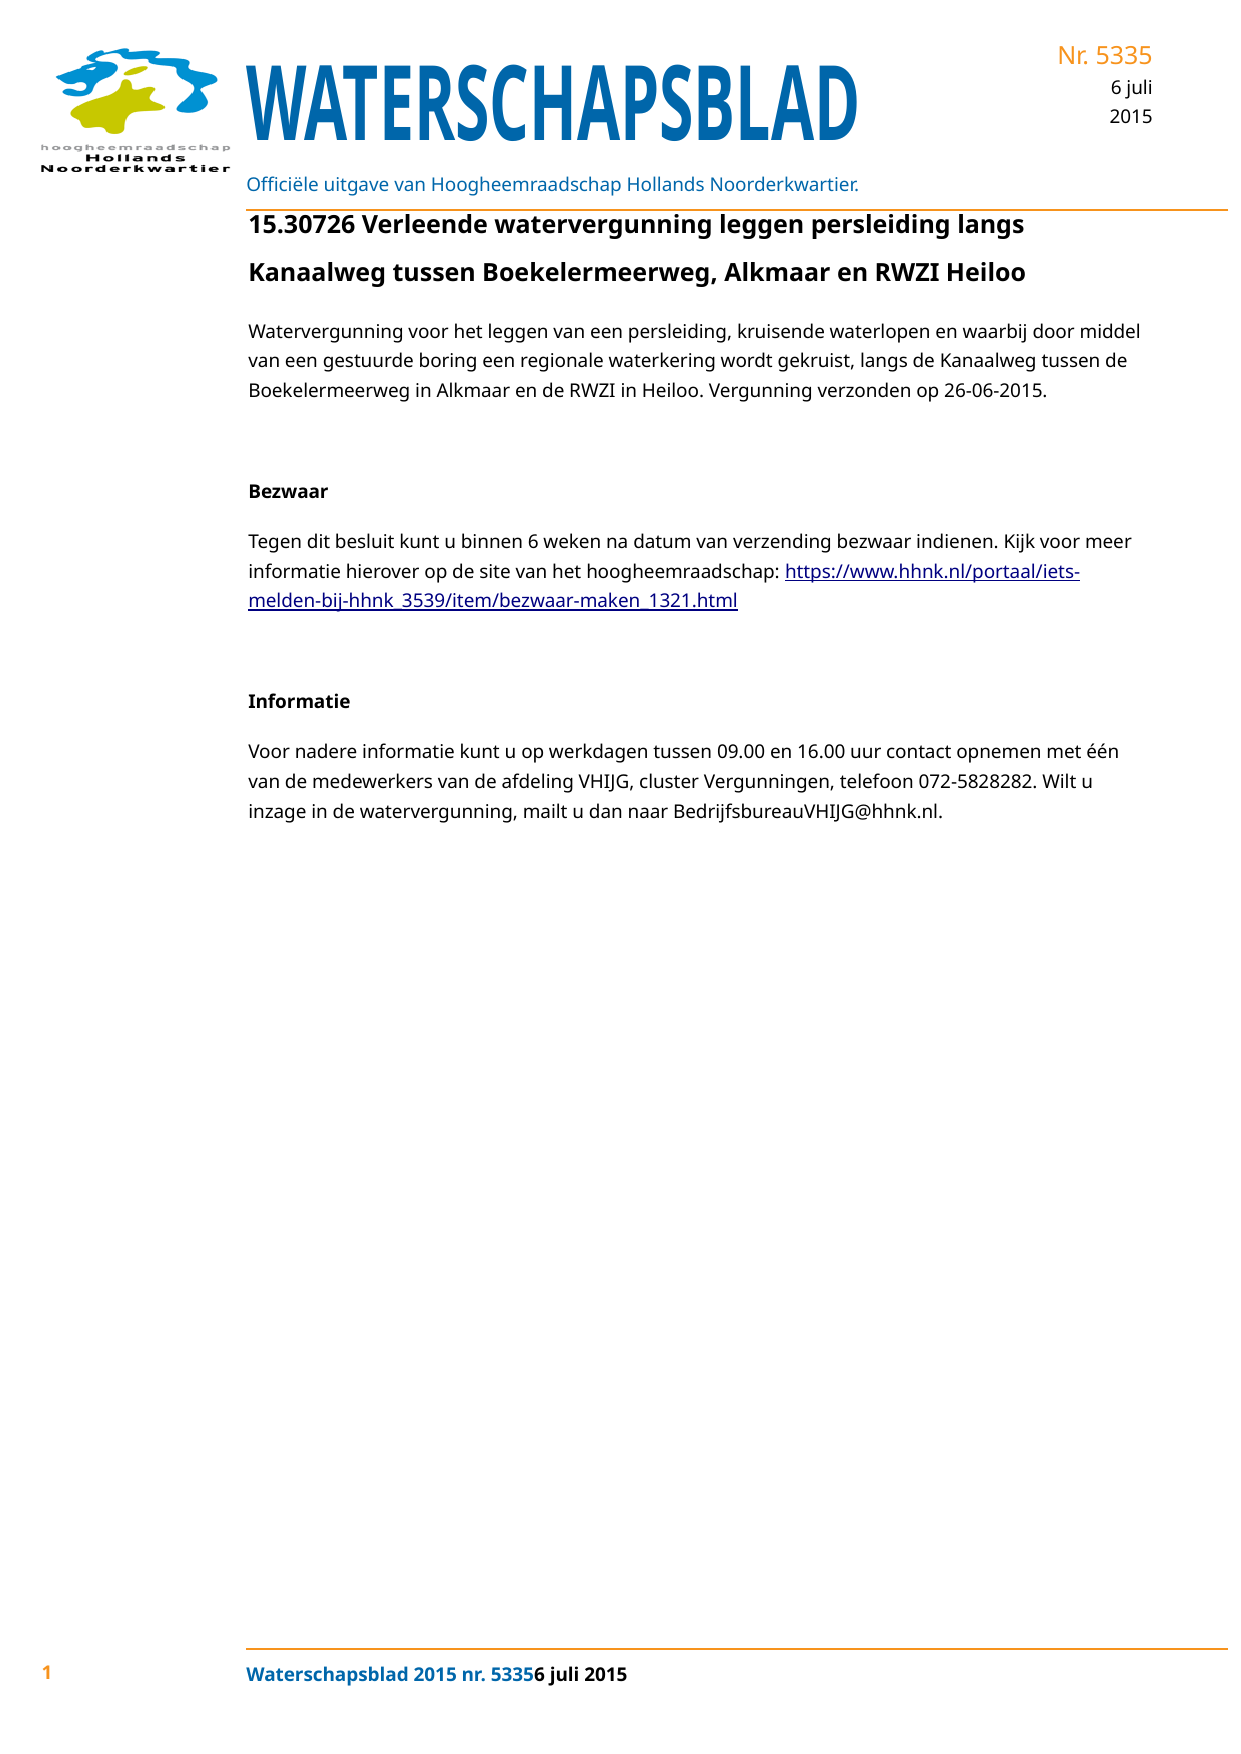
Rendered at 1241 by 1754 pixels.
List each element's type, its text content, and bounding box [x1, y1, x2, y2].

text Informatie [248, 688, 1152, 714]
text Tegen dit besluit kunt u binnen 6 weken na datum van verzending bezwaar indienen. Kijk voor meer informatie hierover op de site van het hoogheemraadschap: https://www.hhnk.nl/portaal/iets-melden-bij-hhnk_3539/item/bezwaar-maken_1321.html [248, 528, 1152, 613]
text Voor nadere informatie kunt u op werkdagen tussen 09.00 en 16.00 uur contact opnemen met één van de medewerkers van de afdeling VHIJG, cluster Vergunningen, telefoon 072-5828282. Wilt u inzage in de watervergunning, mailt u dan naar BedrijfsbureauVHIJG@hhnk.nl. [248, 739, 1152, 824]
picture [41, 47, 231, 172]
text Watervergunning voor het leggen van een persleiding, kruisende waterlopen en waarbij door middel van een gestuurde boring een regionale waterkering wordt gekruist, langs de Kanaalweg tussen de Boekelermeerweg in Alkmaar en de RWZI in Heiloo. Vergunning verzonden op 26-06-2015. [248, 318, 1152, 403]
text 15.30726 Verleende watervergunning leggen persleiding langs Kanaalweg tussen Boekelermeerweg, Alkmaar en RWZI Heiloo [248, 211, 1152, 288]
text Bezwaar [248, 478, 1152, 504]
